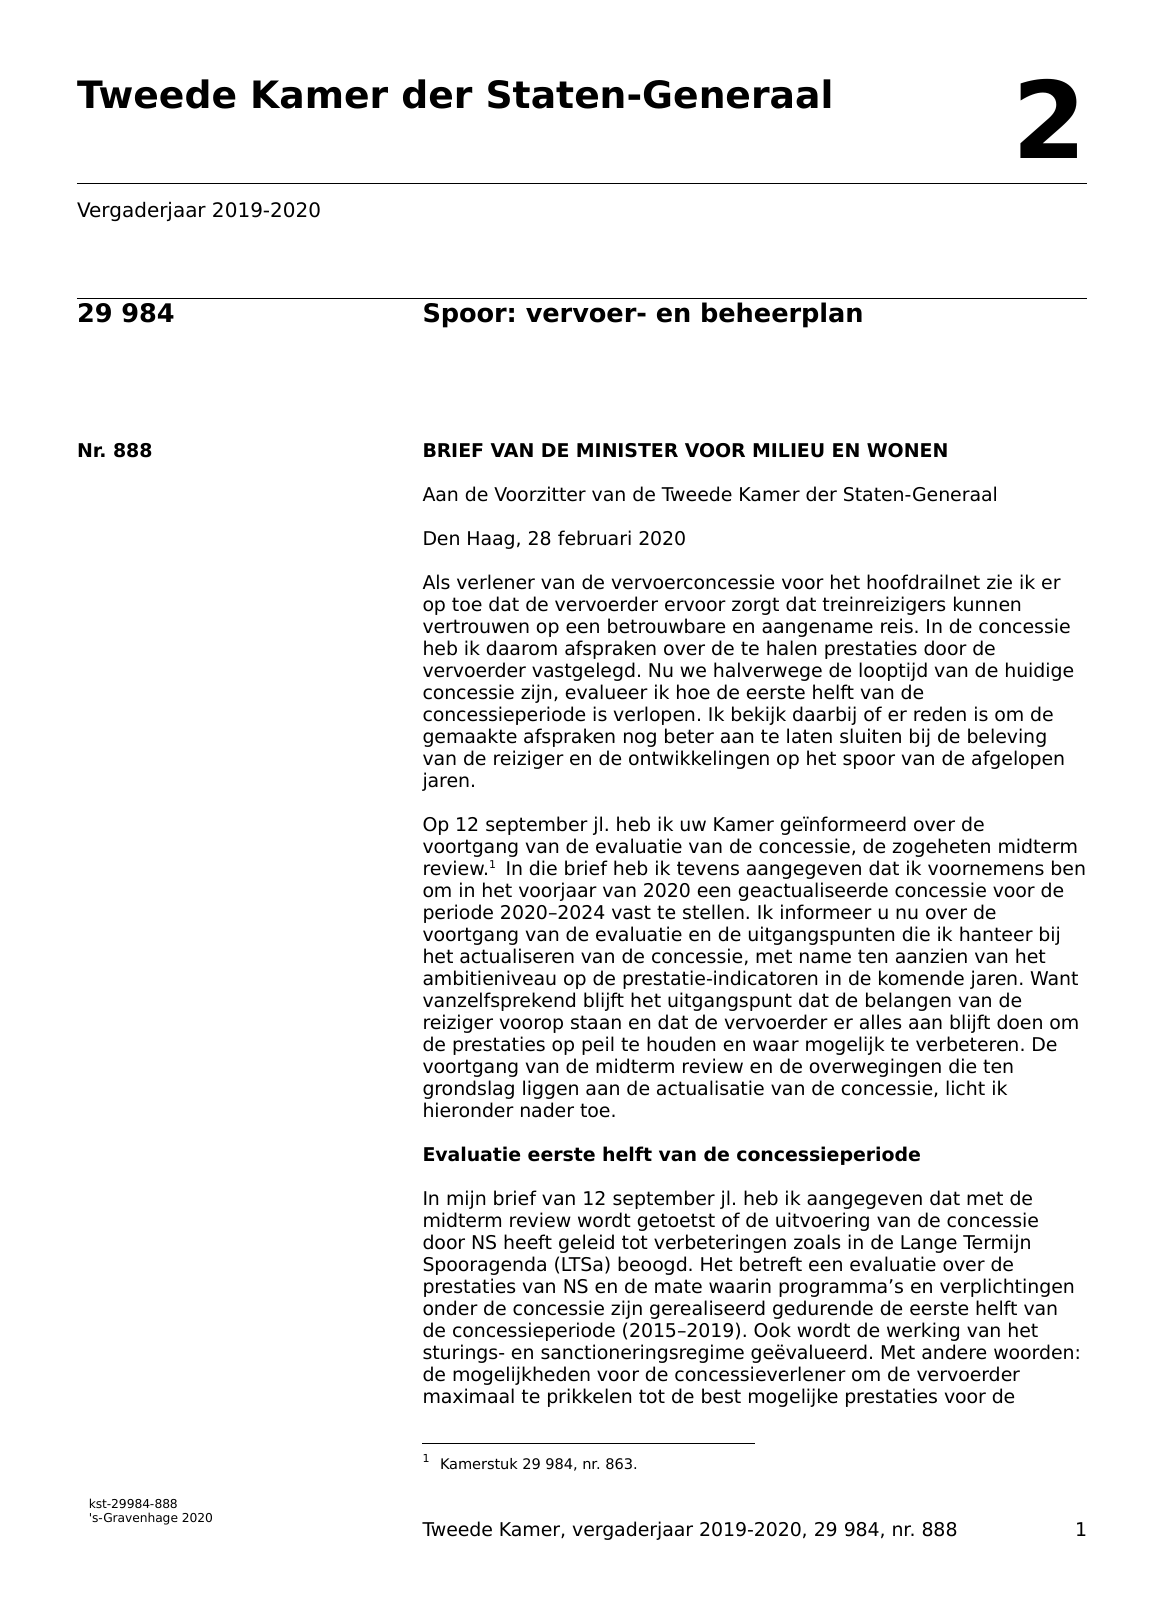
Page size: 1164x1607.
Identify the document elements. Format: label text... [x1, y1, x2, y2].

text kst-29984-888 [88, 1497, 323, 1511]
text Den Haag, 28 februari 2020 [422, 528, 1087, 550]
table_header 2 [886, 59, 1087, 183]
text Op 12 september jl. heb ik uw Kamer geïnformeerd over de voortgang van de evaluatie van de concessie, de zogeheten midterm review. In die brief heb ik tevens aangegeven dat ik voornemens ben om in het voorjaar van 2020 een geactualiseerde concessie voor de periode 2020–2024 vast te stellen. Ik informeer u nu over de voortgang van de evaluatie en de uitgangspunten die ik hanteer bij het actualiseren van de concessie, met name ten aanzien van het ambitieniveau op de prestatie-indicatoren in de komende jaren. Want vanzelfsprekend blijft het uitgangspunt dat de belangen van de reiziger voorop staan en dat de vervoerder er alles aan blijft doen om de prestaties op peil te houden en waar mogelijk te verbeteren. De voortgang van de midterm review en de overwegingen die ten grondslag liggen aan de actualisatie van de concessie, licht ik hieronder nader toe. [422, 814, 1087, 1122]
text Als verlener van de vervoerconcessie voor het hoofdrailnet zie ik er op toe dat de vervoerder ervoor zorgt dat treinreizigers kunnen vertrouwen op een betrouwbare en aangename reis. In de concessie heb ik daarom afspraken over de te halen prestaties door de vervoerder vastgelegd. Nu we halverwege de looptijd van de huidige concessie zijn, evalueer ik hoe de eerste helft van de concessieperiode is verlopen. Ik bekijk daarbij of er reden is om de gemaakte afspraken nog beter aan te laten sluiten bij de beleving van de reiziger en de ontwikkelingen op het spoor van de afgelopen jaren. [422, 572, 1087, 792]
text Kamerstuk 29 984, nr. 863. [422, 1452, 1087, 1474]
text Aan de Voorzitter van de Tweede Kamer der Staten-Generaal [422, 484, 1087, 506]
text 's-Gravenhage 2020 [88, 1511, 323, 1525]
table_header Tweede Kamer der Staten-Generaal [77, 59, 886, 183]
subtitle Evaluatie eerste helft van de concessieperiode [422, 1144, 1087, 1166]
subtitle Nr. 888 BRIEF VAN DE MINISTER VOOR MILIEU EN WONEN [77, 440, 1087, 462]
text In mijn brief van 12 september jl. heb ik aangegeven dat met de midterm review wordt getoetst of de uitvoering van de concessie door NS heeft geleid tot verbeteringen zoals in de Lange Termijn Spooragenda (LTSa) beoogd. Het betreft een evaluatie over de prestaties van NS en de mate waarin programma’s en verplichtingen onder de concessie zijn gerealiseerd gedurende de eerste helft van de concessieperiode (2015–2019). Ook wordt de werking van het sturings- en sanctioneringsregime geëvalueerd. Met andere woorden: de mogelijkheden voor de concessieverlener om de vervoerder maximaal te prikkelen tot de best mogelijke prestaties voor de [422, 1188, 1087, 1408]
subtitle 29 984 Spoor: vervoer- en beheerplan [77, 299, 1087, 329]
table_cell Vergaderjaar 2019-2020 [77, 184, 1087, 298]
